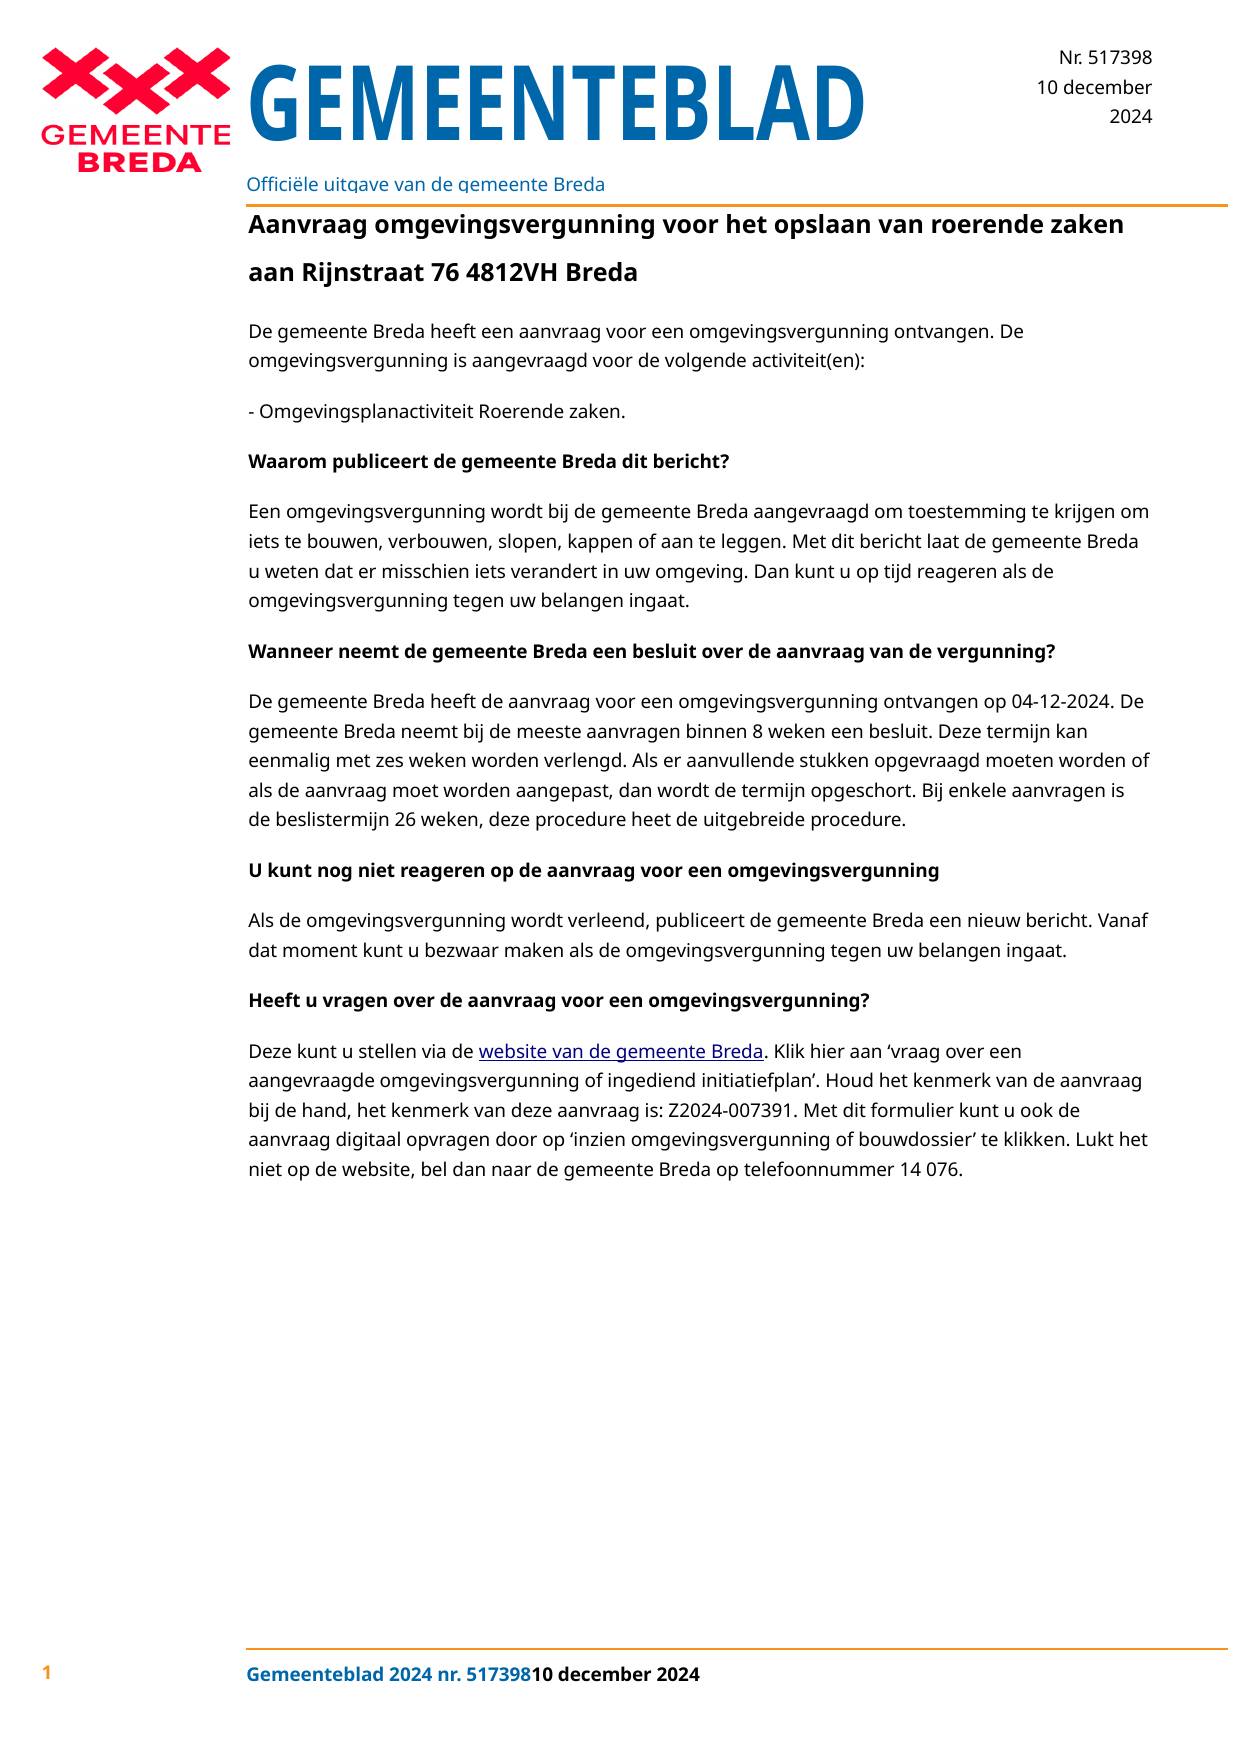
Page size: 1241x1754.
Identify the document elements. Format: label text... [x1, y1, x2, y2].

text Heeft u vragen over de aanvraag voor een omgevingsvergunning? [248, 987, 1152, 1013]
text Een omgevingsvergunning wordt bij de gemeente Breda aangevraagd om toestemming te krijgen om iets te bouwen, verbouwen, slopen, kappen of aan te leggen. Met dit bericht laat de gemeente Breda u weten dat er misschien iets verandert in uw omgeving. Dan kunt u op tijd reageren als de omgevingsvergunning tegen uw belangen ingaat. [248, 499, 1152, 613]
text U kunt nog niet reageren op de aanvraag voor een omgevingsvergunning [248, 857, 1152, 883]
text Als de omgevingsvergunning wordt verleend, publiceert de gemeente Breda een nieuw bericht. Vanaf dat moment kunt u bezwaar maken als de omgevingsvergunning tegen uw belangen ingaat. [248, 907, 1152, 963]
text De gemeente Breda heeft een aanvraag voor een omgevingsvergunning ontvangen. De omgevingsvergunning is aangevraagd voor de volgende activiteit(en): [248, 318, 1152, 373]
text Deze kunt u stellen via de website van de gemeente Breda. Klik hier aan ‘vraag over een aangevraagde omgevingsvergunning of ingediend initiatiefplan’. Houd het kenmerk van de aanvraag bij de hand, het kenmerk van deze aanvraag is: Z2024-007391. Met dit formulier kunt u ook de aanvraag digitaal opvragen door op ‘inzien omgevingsvergunning of bouwdossier’ te klikken. Lukt het niet op de website, bel dan naar de gemeente Breda op telefoonnummer 14 076. [248, 1038, 1152, 1182]
text Aanvraag omgevingsvergunning voor het opslaan van roerende zaken aan Rijnstraat 76 4812VH Breda [248, 207, 1152, 288]
text Wanneer neemt de gemeente Breda een besluit over de aanvraag van de vergunning? [248, 638, 1152, 664]
text Waarom publiceert de gemeente Breda dit bericht? [248, 448, 1152, 474]
picture [41, 47, 231, 172]
text - Omgevingsplanactiviteit Roerende zaken. [248, 398, 1152, 424]
text De gemeente Breda heeft de aanvraag voor een omgevingsvergunning ontvangen op 04-12-2024. De gemeente Breda neemt bij de meeste aanvragen binnen 8 weken een besluit. Deze termijn kan eenmalig met zes weken worden verlengd. Als er aanvullende stukken opgevraagd moeten worden of als de aanvraag moet worden aangepast, dan wordt de termijn opgeschort. Bij enkele aanvragen is de beslistermijn 26 weken, deze procedure heet de uitgebreide procedure. [248, 688, 1152, 832]
